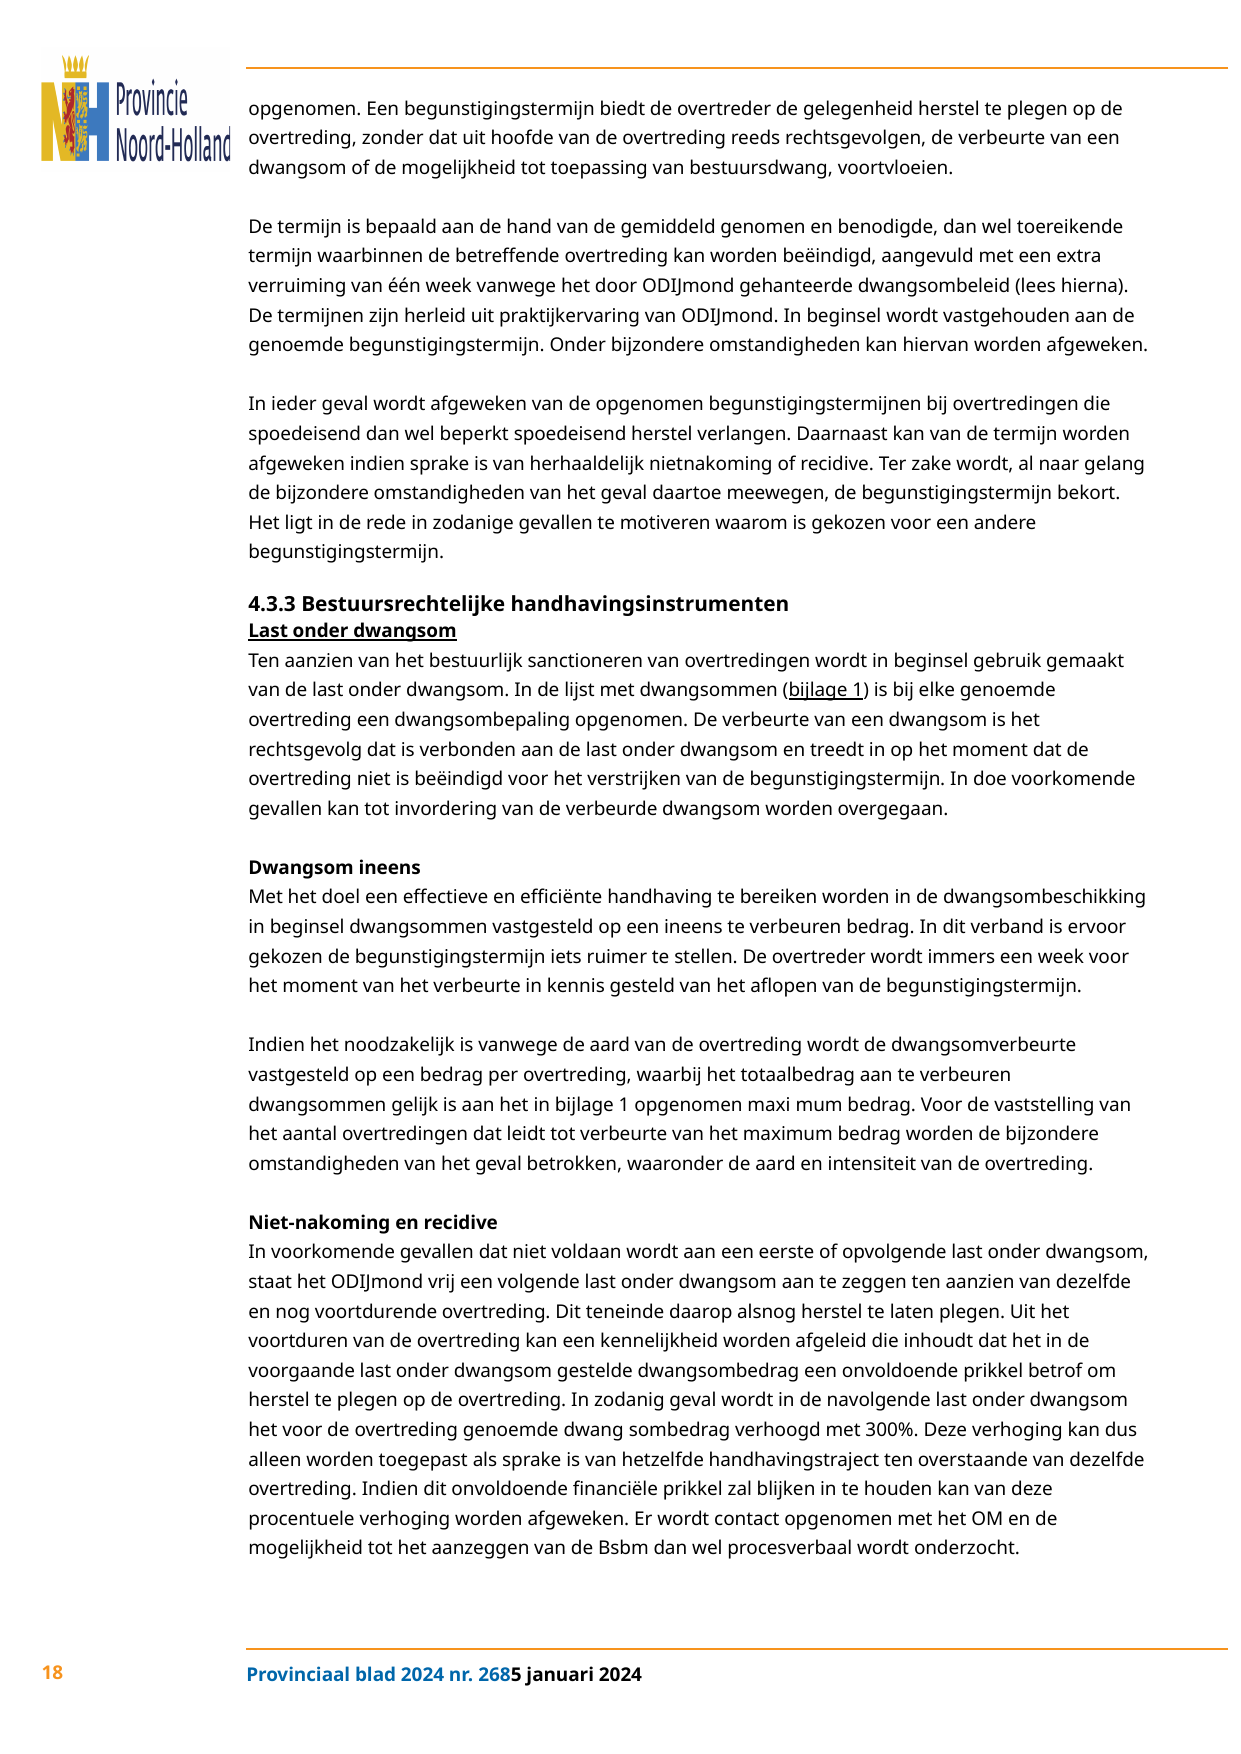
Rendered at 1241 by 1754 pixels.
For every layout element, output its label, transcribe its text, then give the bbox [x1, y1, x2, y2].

text In voorkomende gevallen dat niet voldaan wordt aan een eerste of opvolgende last onder dwangsom, staat het ODIJmond vrij een volgende last onder dwangsom aan te zeggen ten aanzien van dezelfde en nog voortdurende overtreding. Dit teneinde daarop alsnog herstel te laten plegen. Uit het voortduren van de overtreding kan een kennelijkheid worden afgeleid die inhoudt dat het in de voorgaande last onder dwangsom gestelde dwangsombedrag een onvoldoende prikkel betrof om herstel te plegen op de overtreding. In zodanig geval wordt in de navolgende last onder dwangsom het voor de overtreding genoemde dwang­ sombedrag verhoogd met 300%. Deze verhoging kan dus alleen worden toegepast als sprake is van hetzelfde handhavingstraject ten overstaande van dezelfde overtreding. Indien dit onvoldoende financiële prikkel zal blijken in te houden kan van deze procentuele verhoging worden afgeweken. Er wordt contact opgenomen met het OM en de mogelijkheid tot het aanzeggen van de Bsbm dan wel proces­verbaal wordt onderzocht. [248, 1239, 1152, 1560]
text 4.3.3 Bestuursrechtelijke handhavingsinstrumenten [248, 589, 1152, 617]
text Last onder dwangsom [248, 617, 1152, 643]
text Dwangsom ineens [248, 854, 1152, 880]
text opgenomen. Een begunstigingstermijn biedt de overtreder de gelegenheid herstel te plegen op de overtreding, zonder dat uit hoofde van de overtreding reeds rechtsgevolgen, de verbeurte van een dwangsom of de mogelijkheid tot toepassing van bestuursdwang, voortvloeien. [248, 95, 1152, 180]
text Met het doel een effectieve en efficiënte handhaving te bereiken worden in de dwangsombeschikking in beginsel dwangsommen vastgesteld op een ineens te verbeuren bedrag. In dit verband is ervoor gekozen de begunstigingstermijn iets ruimer te stellen. De overtreder wordt immers een week voor het moment van het verbeurte in kennis gesteld van het aflopen van de begunstigingstermijn. [248, 884, 1152, 998]
text In ieder geval wordt afgeweken van de opgenomen begunstigingstermijnen bij overtredingen die spoedeisend dan wel beperkt spoedeisend herstel verlangen. Daarnaast kan van de termijn worden afgeweken indien sprake is van herhaaldelijk niet­nakoming of recidive. Ter zake wordt, al naar gelang de bijzondere omstandigheden van het geval daartoe meewegen, de begunstigingstermijn bekort. Het ligt in de rede in zodanige gevallen te motiveren waarom is gekozen voor een andere begunstigingstermijn. [248, 391, 1152, 564]
text Indien het noodzakelijk is vanwege de aard van de overtreding wordt de dwangsomverbeurte vastgesteld op een bedrag per overtreding, waarbij het totaalbedrag aan te verbeuren dwangsommen gelijk is aan het in bijlage 1 opgenomen maxi­ mum bedrag. Voor de vaststelling van het aantal overtredingen dat leidt tot verbeurte van het maximum bedrag worden de bijzondere omstandigheden van het geval betrokken, waaronder de aard en intensiteit van de overtreding. [248, 1032, 1152, 1176]
text De termijn is bepaald aan de hand van de gemiddeld genomen en benodigde, dan wel toereikende termijn waarbinnen de betreffende overtreding kan worden beëindigd, aangevuld met een extra verruiming van één week vanwege het door ODIJmond gehanteerde dwangsombeleid (lees hierna). [248, 213, 1152, 298]
text Ten aanzien van het bestuurlijk sanctioneren van overtredingen wordt in beginsel gebruik gemaakt van de last onder dwangsom. In de lijst met dwangsommen (bijlage 1) is bij elke genoemde overtreding een dwangsombepaling opgenomen. De verbeurte van een dwangsom is het rechtsgevolg dat is verbonden aan de last onder dwangsom en treedt in op het moment dat de overtreding niet is beëindigd voor het verstrijken van de begunstigingstermijn. In doe voorkomende gevallen kan tot invordering van de verbeurde dwangsom worden overgegaan. [248, 647, 1152, 821]
text De termijnen zijn herleid uit praktijkervaring van ODIJmond. In beginsel wordt vastgehouden aan de genoemde begunstigingstermijn. Onder bijzondere omstandigheden kan hiervan worden afgeweken. [248, 302, 1152, 357]
text Niet-nakoming en recidive [248, 1209, 1152, 1235]
picture [41, 47, 231, 172]
